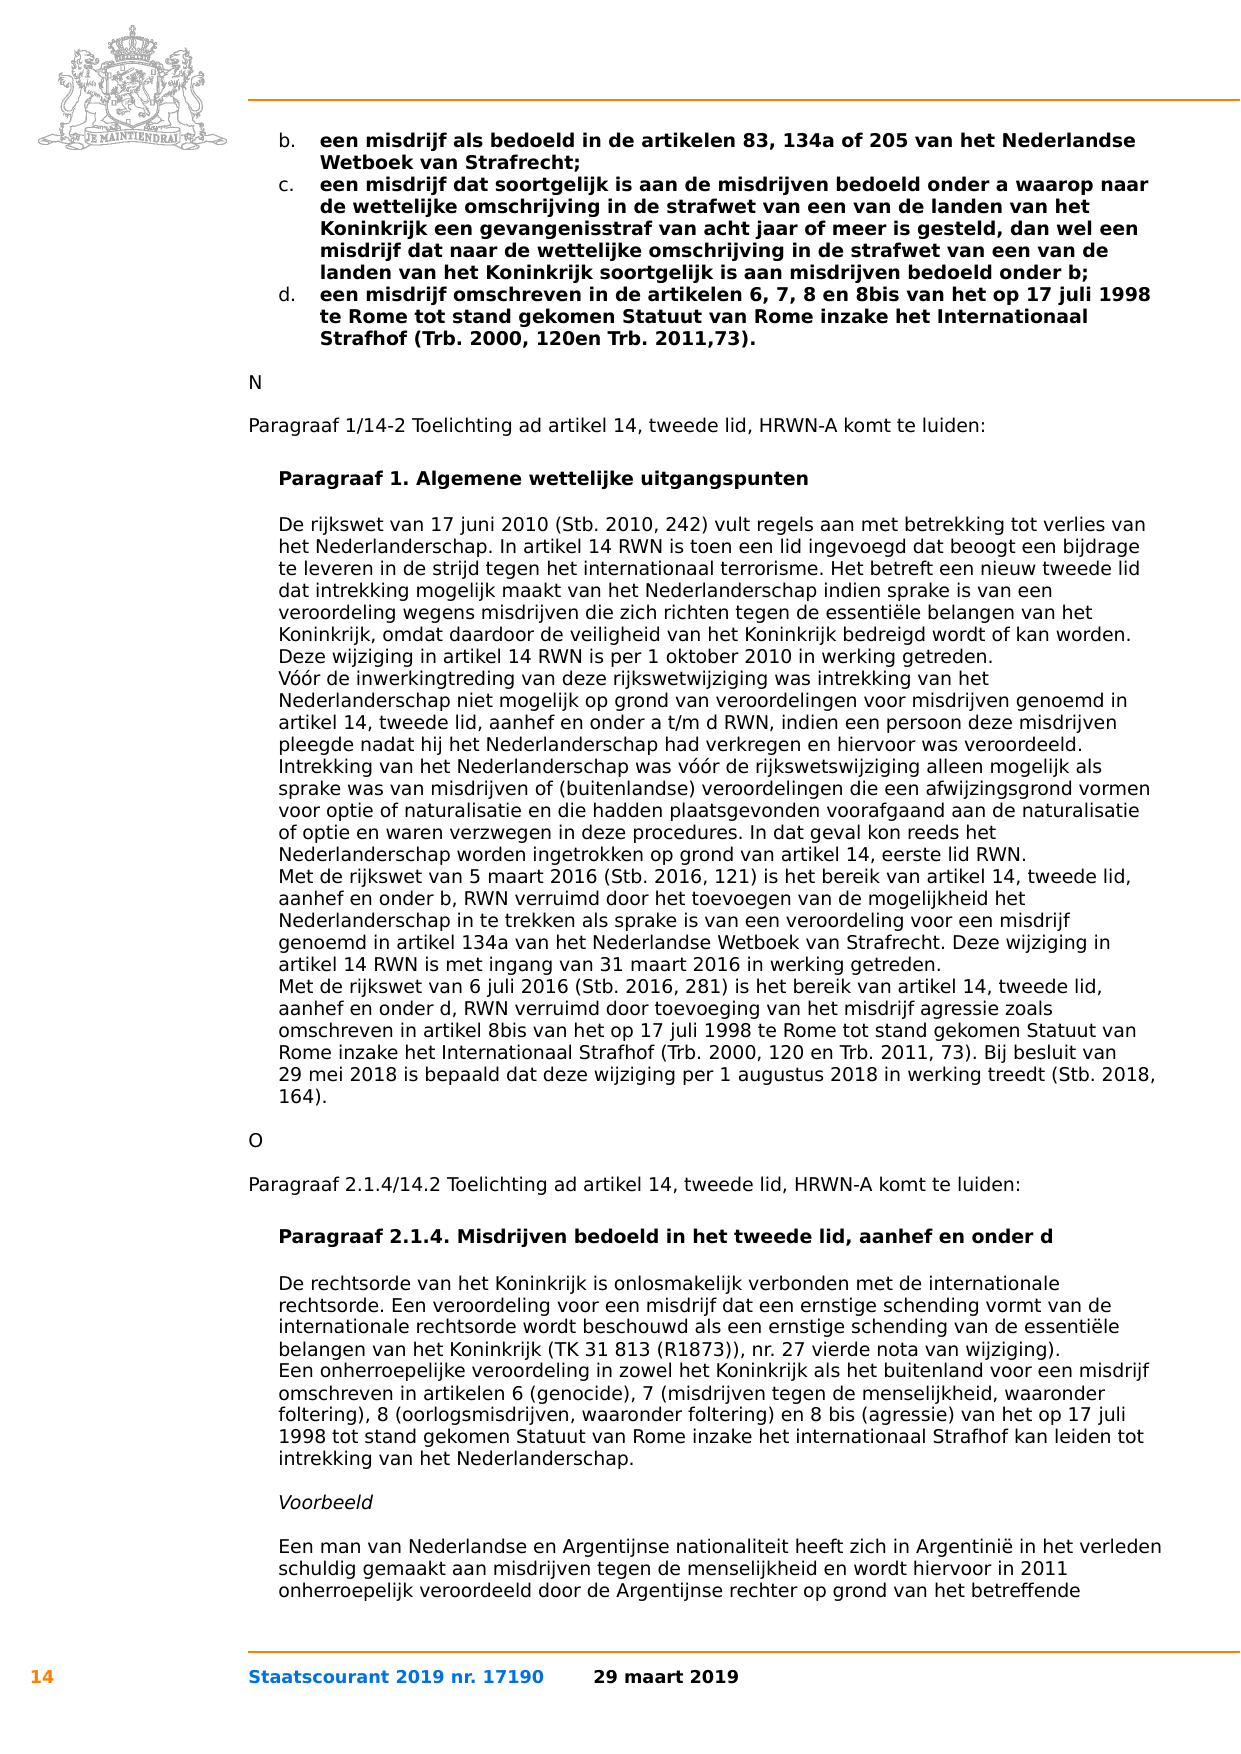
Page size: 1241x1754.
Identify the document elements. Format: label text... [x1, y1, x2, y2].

text Met de rijkswet van 6 juli 2016 (Stb. 2016, 281) is het bereik van artikel 14, tweede lid, aanhef en onder d, RWN verruimd door toevoeging van het misdrijf agressie zoals omschreven in artikel 8bis van het op 17 juli 1998 te Rome tot stand gekomen Statuut van Rome inzake het Internationaal Strafhof (Trb. 2000, 120 en Trb. 2011, 73). Bij besluit van 29 mei 2018 is bepaald dat deze wijziging per 1 augustus 2018 in werking treedt (Stb. 2018, 164). [278, 976, 1163, 1108]
text Vóór de inwerkingtreding van deze rijkswetwijziging was intrekking van het Nederlanderschap niet mogelijk op grond van veroordelingen voor misdrijven genoemd in artikel 14, tweede lid, aanhef en onder a t/m d RWN, indien een persoon deze misdrijven pleegde nadat hij het Nederlanderschap had verkregen en hiervoor was veroordeeld. Intrekking van het Nederlanderschap was vóór de rijkswetswijziging alleen mogelijk als sprake was van misdrijven of (buitenlandse) veroordelingen die een afwijzingsgrond vormen voor optie of naturalisatie en die hadden plaatsgevonden voorafgaand aan de naturalisatie of optie en waren verzwegen in deze procedures. In dat geval kon reeds het Nederlanderschap worden ingetrokken op grond van artikel 14, eerste lid RWN. [278, 668, 1163, 866]
subtitle Paragraaf 2.1.4. Misdrijven bedoeld in het tweede lid, aanhef en onder d [278, 1226, 1163, 1247]
text O [248, 1130, 1163, 1152]
text De rechtsorde van het Koninkrijk is onlosmakelijk verbonden met de internationale rechtsorde. Een veroordeling voor een misdrijf dat een ernstige schending vormt van de internationale rechtsorde wordt beschouwd als een ernstige schending van de essentiële belangen van het Koninkrijk (TK 31 813 (R1873)), nr. 27 vierde nota van wijziging). [278, 1272, 1163, 1360]
subtitle Voorbeeld [278, 1492, 1163, 1514]
text d. een misdrijf omschreven in de artikelen 6, 7, 8 en 8bis van het op 17 juli 1998 te Rome tot stand gekomen Statuut van Rome inzake het Internationaal Strafhof (Trb. 2000, 120en Trb. 2011,73). [278, 284, 1163, 350]
picture [38, 25, 227, 150]
text b. een misdrijf als bedoeld in de artikelen 83, 134a of 205 van het Nederlandse Wetboek van Strafrecht; [278, 130, 1163, 174]
text Een man van Nederlandse en Argentijnse nationaliteit heeft zich in Argentinië in het verleden schuldig gemaakt aan misdrijven tegen de menselijkheid en wordt hiervoor in 2011 onherroepelijk veroordeeld door de Argentijnse rechter op grond van het betreffende [278, 1536, 1163, 1602]
subtitle Paragraaf 1. Algemene wettelijke uitgangspunten [278, 467, 1163, 489]
text Paragraaf 1/14-2 Toelichting ad artikel 14, tweede lid, HRWN-A komt te luiden: [248, 415, 1163, 437]
text N [248, 372, 1163, 393]
text c. een misdrijf dat soortgelijk is aan de misdrijven bedoeld onder a waarop naar de wettelijke omschrijving in de strafwet van een van de landen van het Koninkrijk een gevangenisstraf van acht jaar of meer is gesteld, dan wel een misdrijf dat naar de wettelijke omschrijving in de strafwet van een van de landen van het Koninkrijk soortgelijk is aan misdrijven bedoeld onder b; [278, 174, 1163, 284]
text Met de rijkswet van 5 maart 2016 (Stb. 2016, 121) is het bereik van artikel 14, tweede lid, aanhef en onder b, RWN verruimd door het toevoegen van de mogelijkheid het Nederlanderschap in te trekken als sprake is van een veroordeling voor een misdrijf genoemd in artikel 134a van het Nederlandse Wetboek van Strafrecht. Deze wijziging in artikel 14 RWN is met ingang van 31 maart 2016 in werking getreden. [278, 866, 1163, 976]
text De rijkswet van 17 juni 2010 (Stb. 2010, 242) vult regels aan met betrekking tot verlies van het Nederlanderschap. In artikel 14 RWN is toen een lid ingevoegd dat beoogt een bijdrage te leveren in de strijd tegen het internationaal terrorisme. Het betreft een nieuw tweede lid dat intrekking mogelijk maakt van het Nederlanderschap indien sprake is van een veroordeling wegens misdrijven die zich richten tegen de essentiële belangen van het Koninkrijk, omdat daardoor de veiligheid van het Koninkrijk bedreigd wordt of kan worden. Deze wijziging in artikel 14 RWN is per 1 oktober 2010 in werking getreden. [278, 514, 1163, 668]
text Een onherroepelijke veroordeling in zowel het Koninkrijk als het buitenland voor een misdrijf omschreven in artikelen 6 (genocide), 7 (misdrijven tegen de menselijkheid, waaronder foltering), 8 (oorlogsmisdrijven, waaronder foltering) en 8 bis (agressie) van het op 17 juli 1998 tot stand gekomen Statuut van Rome inzake het internationaal Strafhof kan leiden tot intrekking van het Nederlanderschap. [278, 1360, 1163, 1470]
text Paragraaf 2.1.4/14.2 Toelichting ad artikel 14, tweede lid, HRWN-A komt te luiden: [248, 1173, 1163, 1196]
